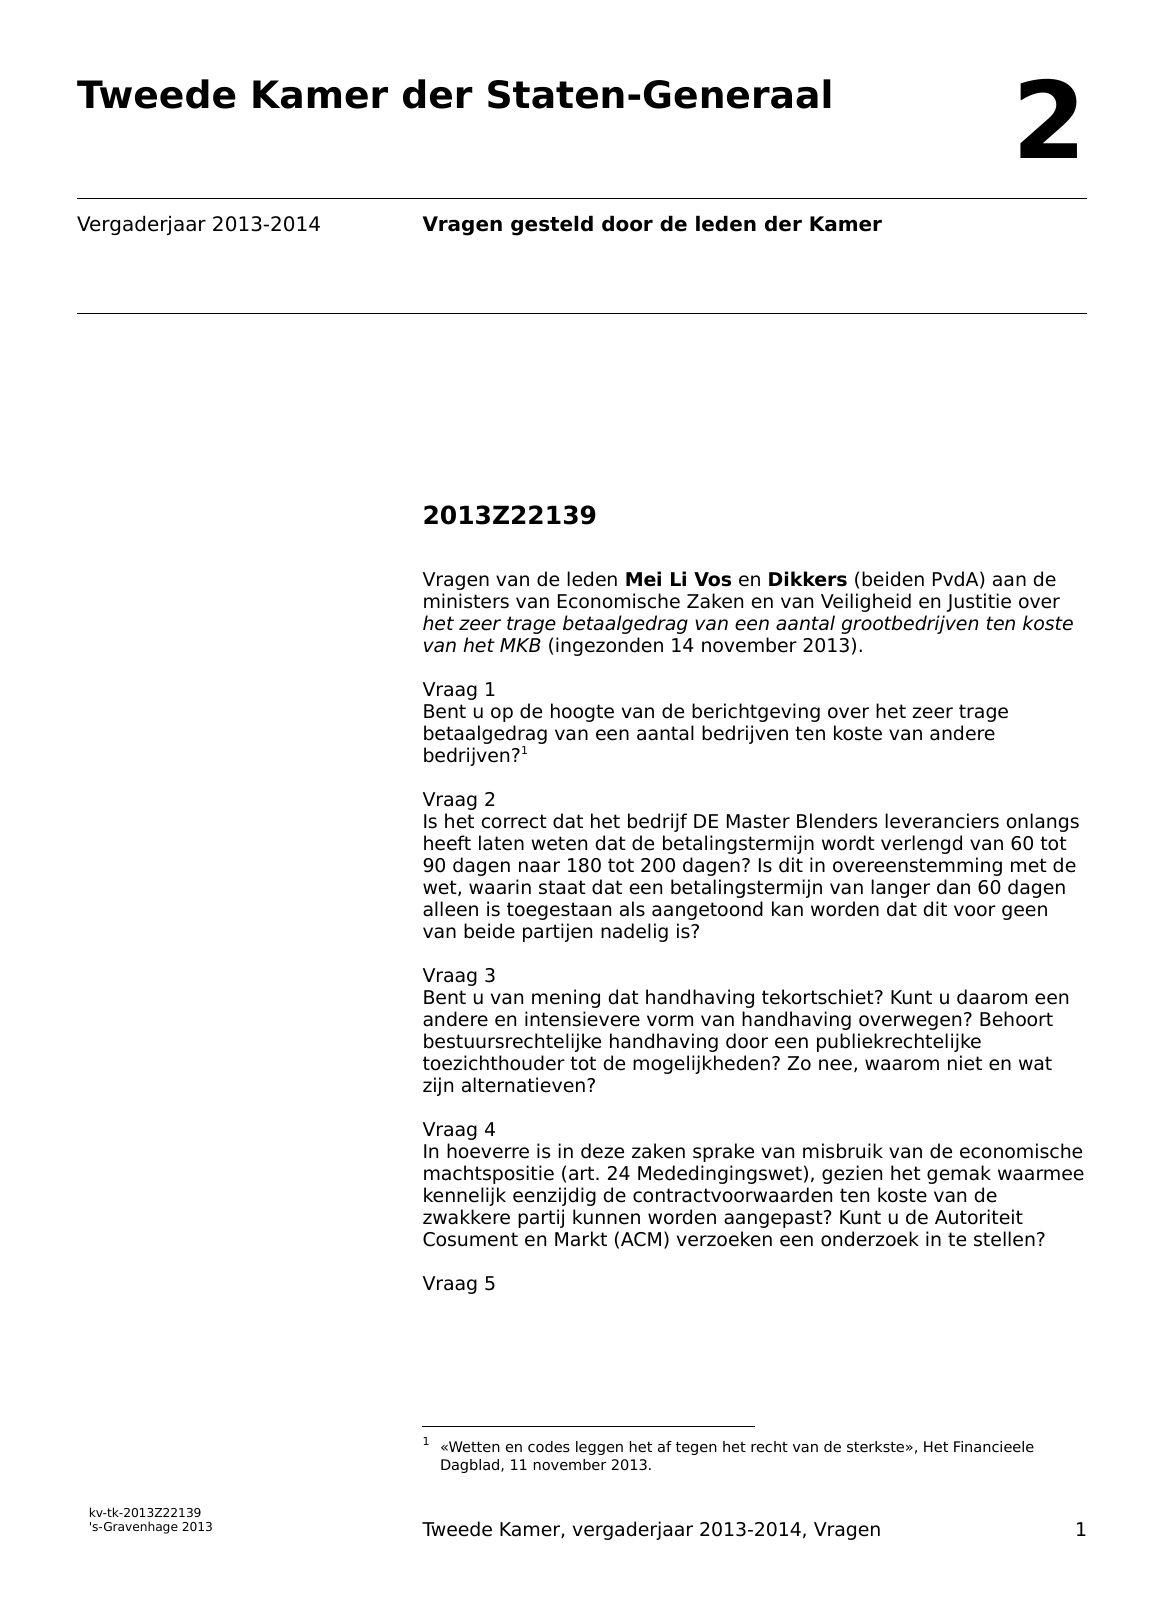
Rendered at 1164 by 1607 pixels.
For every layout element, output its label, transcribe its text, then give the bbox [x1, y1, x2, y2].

table_header 2 [886, 59, 1087, 198]
text Vraag 2 [422, 789, 1087, 811]
text kv-tk-2013Z22139 [88, 1506, 323, 1520]
text Vraag 4 [422, 1119, 1087, 1141]
text Vragen van de leden Mei Li Vos en Dikkers (beiden PvdA) aan de ministers van Economische Zaken en van Veiligheid en Justitie over het zeer trage betaalgedrag van een aantal grootbedrijven ten koste van het MKB (ingezonden 14 november 2013). [422, 569, 1087, 657]
text Bent u op de hoogte van de berichtgeving over het zeer trage betaalgedrag van een aantal bedrijven ten koste van andere bedrijven? [422, 701, 1087, 767]
text 's-Gravenhage 2013 [88, 1520, 323, 1534]
text Is het correct dat het bedrijf DE Master Blenders leveranciers onlangs heeft laten weten dat de betalingstermijn wordt verlengd van 60 tot 90 dagen naar 180 tot 200 dagen? Is dit in overeenstemming met de wet, waarin staat dat een betalingstermijn van langer dan 60 dagen alleen is toegestaan als aangetoond kan worden dat dit voor geen van beide partijen nadelig is? [422, 811, 1087, 943]
text «Wetten en codes leggen het af tegen het recht van de sterkste», Het Financieele Dagblad, 11 november 2013. [422, 1435, 1087, 1474]
table_header Tweede Kamer der Staten-Generaal [77, 59, 886, 198]
text Vraag 5 [422, 1273, 1087, 1295]
table_cell Vergaderjaar 2013-2014 [77, 199, 422, 313]
table_cell Vragen gesteld door de leden der Kamer [422, 199, 1087, 313]
text In hoeverre is in deze zaken sprake van misbruik van de economische machtspositie (art. 24 Mededingingswet), gezien het gemak waarmee kennelijk eenzijdig de contractvoorwaarden ten koste van de zwakkere partij kunnen worden aangepast? Kunt u de Autoriteit Cosument en Markt (ACM) verzoeken een onderzoek in te stellen? [422, 1141, 1087, 1251]
text 2013Z22139 [422, 501, 1087, 531]
text Bent u van mening dat handhaving tekortschiet? Kunt u daarom een andere en intensievere vorm van handhaving overwegen? Behoort bestuursrechtelijke handhaving door een publiekrechtelijke toezichthouder tot de mogelijkheden? Zo nee, waarom niet en wat zijn alternatieven? [422, 987, 1087, 1097]
text Vraag 3 [422, 965, 1087, 987]
text Vraag 1 [422, 679, 1087, 701]
